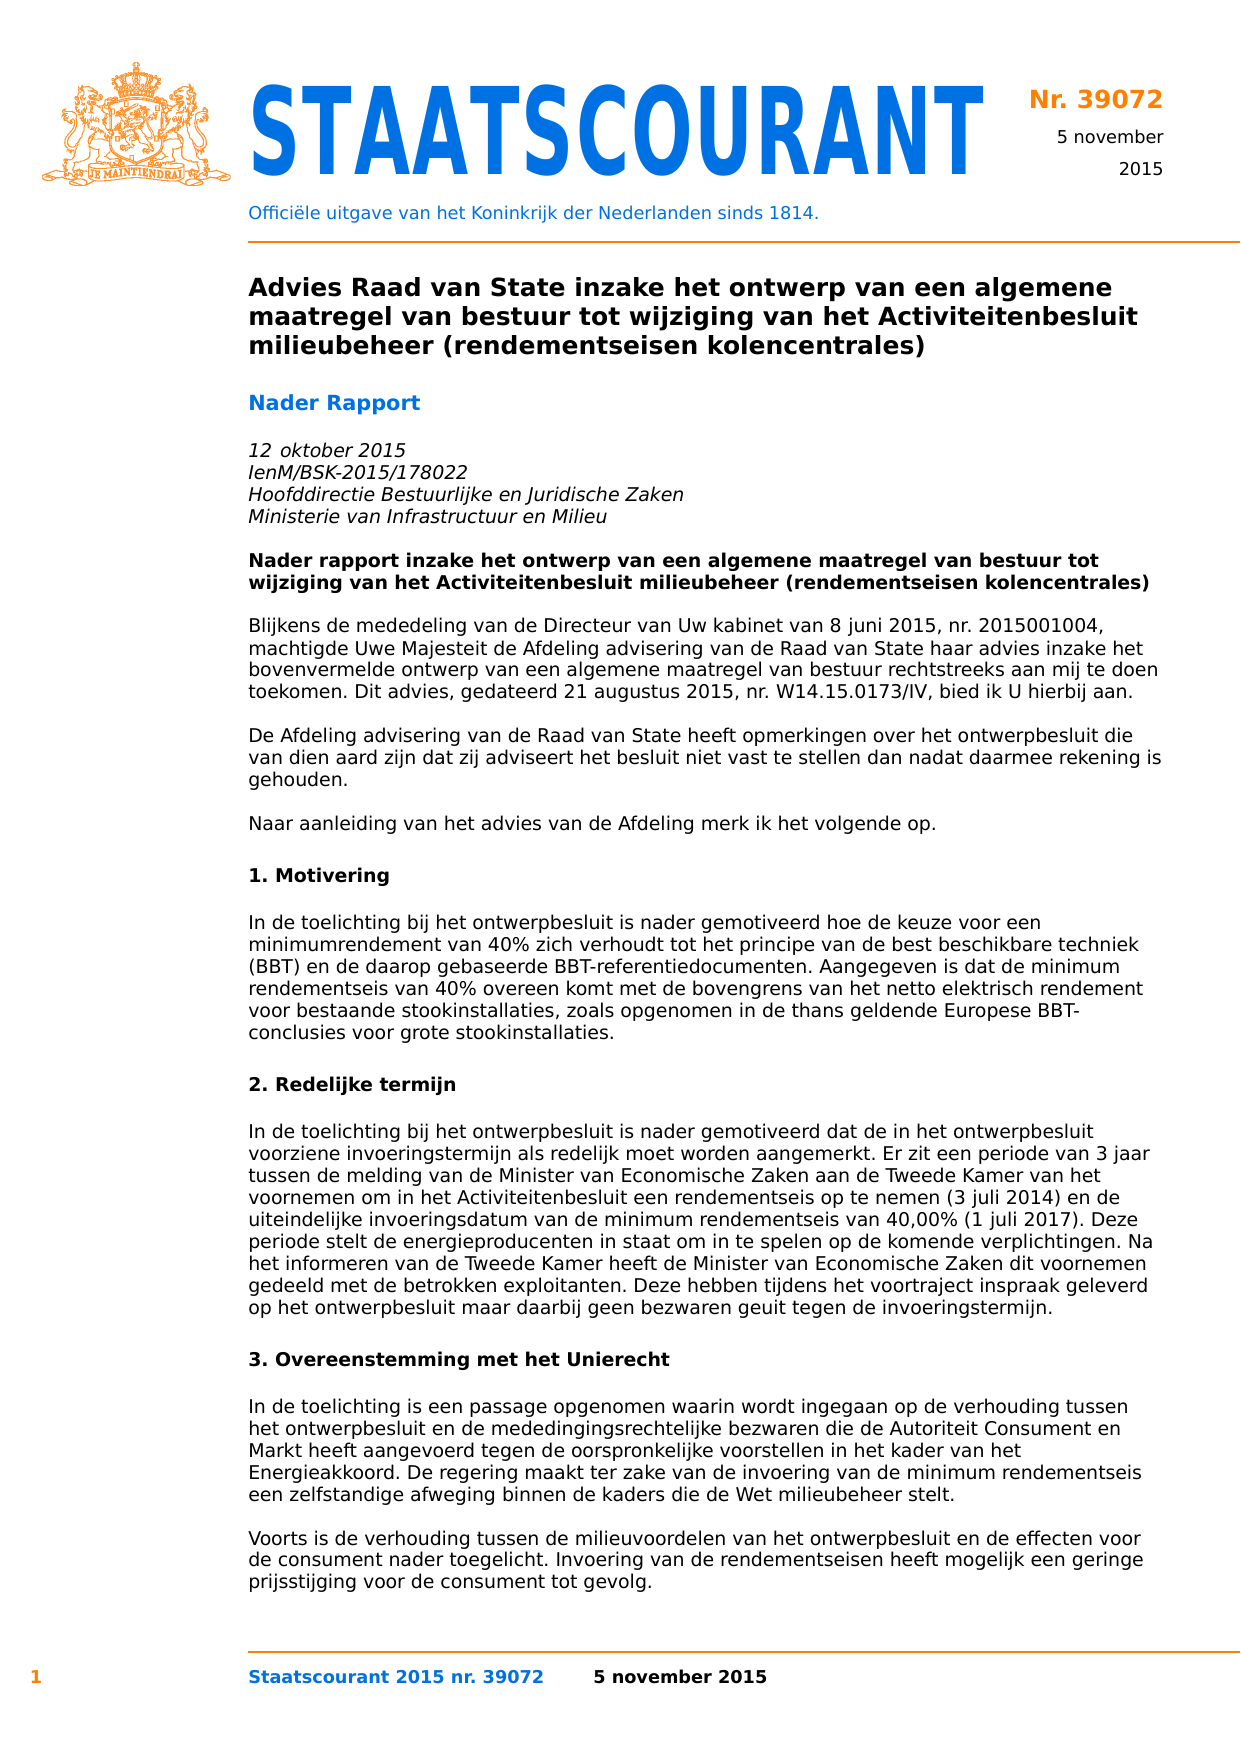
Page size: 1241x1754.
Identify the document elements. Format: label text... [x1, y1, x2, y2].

text IenM/BSK-2015/178022 [248, 462, 1163, 484]
subtitle 3. Overeenstemming met het Unierecht [248, 1349, 1163, 1371]
text Nader rapport inzake het ontwerp van een algemene maatregel van bestuur tot wijziging van het Activiteitenbesluit milieubeheer (rendementseisen kolencentrales) [248, 549, 1163, 593]
text Naar aanleiding van het advies van de Afdeling merk ik het volgende op. [248, 813, 1163, 835]
text Voorts is de verhouding tussen de milieuvoordelen van het ontwerpbesluit en de effecten voor de consument nader toegelicht. Invoering van de rendementseisen heeft mogelijk een geringe prijsstijging voor de consument tot gevolg. [248, 1527, 1163, 1593]
text De Afdeling advisering van de Raad van State heeft opmerkingen over het ontwerpbesluit die van dien aard zijn dat zij adviseert het besluit niet vast te stellen dan nadat daarmee rekening is gehouden. [248, 725, 1163, 791]
subtitle 2. Redelijke termijn [248, 1074, 1163, 1096]
text In de toelichting is een passage opgenomen waarin wordt ingegaan op de verhouding tussen het ontwerpbesluit en de mededingingsrechtelijke bezwaren die de Autoriteit Consument en Markt heeft aangevoerd tegen de oorspronkelijke voorstellen in het kader van het Energieakkoord. De regering maakt ter zake van de invoering van de minimum rendementseis een zelfstandige afweging binnen de kaders die de Wet milieubeheer stelt. [248, 1396, 1163, 1506]
text Ministerie van Infrastructuur en Milieu [248, 506, 1163, 528]
text In de toelichting bij het ontwerpbesluit is nader gemotiveerd hoe de keuze voor een minimumrendement van 40% zich verhoudt tot het principe van de best beschikbare techniek (BBT) en de daarop gebaseerde BBT-referentiedocumenten. Aangegeven is dat de minimum rendementseis van 40% overeen komt met de bovengrens van het netto elektrisch rendement voor bestaande stookinstallaties, zoals opgenomen in de thans geldende Europese BBT-conclusies voor grote stookinstallaties. [248, 912, 1163, 1044]
subtitle 1. Motivering [248, 865, 1163, 887]
text In de toelichting bij het ontwerpbesluit is nader gemotiveerd dat de in het ontwerpbesluit voorziene invoeringstermijn als redelijk moet worden aangemerkt. Er zit een periode van 3 jaar tussen de melding van de Minister van Economische Zaken aan de Tweede Kamer van het voornemen om in het Activiteitenbesluit een rendementseis op te nemen (3 juli 2014) en de uiteindelijke invoeringsdatum van de minimum rendementseis van 40,00% (1 juli 2017). Deze periode stelt de energieproducenten in staat om in te spelen op de komende verplichtingen. Na het informeren van de Tweede Kamer heeft de Minister van Economische Zaken dit voornemen gedeeld met de betrokken exploitanten. Deze hebben tijdens het voortraject inspraak geleverd op het ontwerpbesluit maar daarbij geen bezwaren geuit tegen de invoeringstermijn. [248, 1121, 1163, 1319]
picture [41, 62, 231, 186]
subtitle Advies Raad van State inzake het ontwerp van een algemene maatregel van bestuur tot wijziging van het Activiteitenbesluit milieubeheer (rendementseisen kolencentrales) [248, 273, 1163, 361]
table_cell 5 november [998, 121, 1240, 153]
text Hoofddirectie Bestuurlijke en Juridische Zaken [248, 484, 1163, 506]
table_cell Officiële uitgave van het Koninkrijk der Nederlanden sinds 1814. [248, 203, 1240, 241]
table_header Nr. 39072 [998, 62, 1240, 121]
text Blijkens de mededeling van de Directeur van Uw kabinet van 8 juni 2015, nr. 2015001004, machtigde Uwe Majesteit de Afdeling advisering van de Raad van State haar advies inzake het bovenvermelde ontwerp van een algemene maatregel van bestuur rechtstreeks aan mij te doen toekomen. Dit advies, gedateerd 21 augustus 2015, nr. W14.15.0173/IV, bied ik U hierbij aan. [248, 615, 1163, 703]
table_cell 2015 [998, 153, 1240, 203]
table_header STAATSCOURANT [248, 62, 998, 203]
text 12 oktober 2015 [248, 440, 1163, 462]
subtitle Nader Rapport [248, 391, 1163, 415]
table_header [25, 62, 248, 241]
